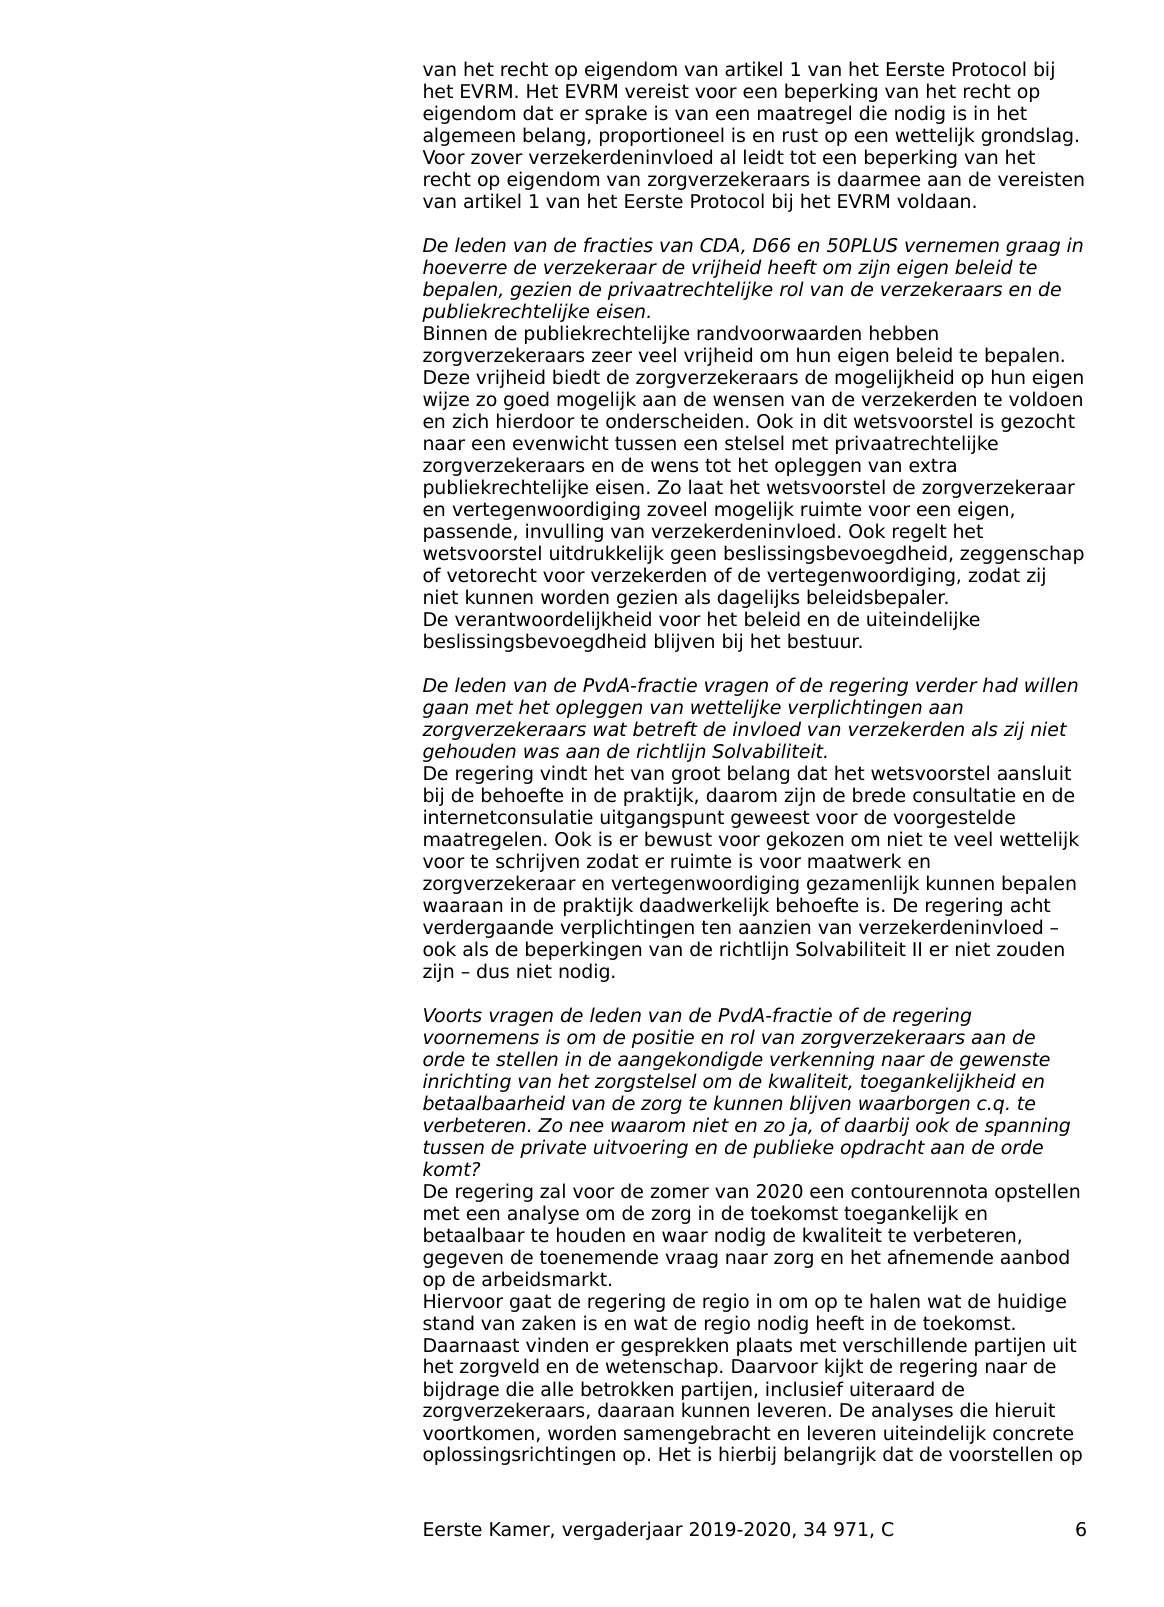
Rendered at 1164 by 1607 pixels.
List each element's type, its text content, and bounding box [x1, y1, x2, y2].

text Hiervoor gaat de regering de regio in om op te halen wat de huidige stand van zaken is en wat de regio nodig heeft in de toekomst. Daarnaast vinden er gesprekken plaats met verschillende partijen uit het zorgveld en de wetenschap. Daarvoor kijkt de regering naar de bijdrage die alle betrokken partijen, inclusief uiteraard de zorgverzekeraars, daaraan kunnen leveren. De analyses die hieruit voortkomen, worden samengebracht en leveren uiteindelijk concrete oplossingsrichtingen op. Het is hierbij belangrijk dat de voorstellen op [422, 1291, 1087, 1466]
text De regering vindt het van groot belang dat het wetsvoorstel aansluit bij de behoefte in de praktijk, daarom zijn de brede consultatie en de internetconsulatie uitgangspunt geweest voor de voorgestelde maatregelen. Ook is er bewust voor gekozen om niet te veel wettelijk voor te schrijven zodat er ruimte is voor maatwerk en zorgverzekeraar en vertegenwoordiging gezamenlijk kunnen bepalen waaraan in de praktijk daadwerkelijk behoefte is. De regering acht verdergaande verplichtingen ten aanzien van verzekerdeninvloed – ook als de beperkingen van de richtlijn Solvabiliteit II er niet zouden zijn – dus niet nodig. [422, 763, 1087, 983]
text De leden van de PvdA-fractie vragen of de regering verder had willen gaan met het opleggen van wettelijke verplichtingen aan zorgverzekeraars wat betreft de invloed van verzekerden als zij niet gehouden was aan de richtlijn Solvabiliteit. [422, 675, 1087, 763]
text Voorts vragen de leden van de PvdA-fractie of de regering voornemens is om de positie en rol van zorgverzekeraars aan de orde te stellen in de aangekondigde verkenning naar de gewenste inrichting van het zorgstelsel om de kwaliteit, toegankelijkheid en betaalbaarheid van de zorg te kunnen blijven waarborgen c.q. te verbeteren. Zo nee waarom niet en zo ja, of daarbij ook de spanning tussen de private uitvoering en de publieke opdracht aan de orde komt? [422, 1005, 1087, 1181]
text De leden van de fracties van CDA, D66 en 50PLUS vernemen graag in hoeverre de verzekeraar de vrijheid heeft om zijn eigen beleid te bepalen, gezien de privaatrechtelijke rol van de verzekeraars en de publiekrechtelijke eisen. [422, 235, 1087, 323]
text van het recht op eigendom van artikel 1 van het Eerste Protocol bij het EVRM. Het EVRM vereist voor een beperking van het recht op eigendom dat er sprake is van een maatregel die nodig is in het algemeen belang, proportioneel is en rust op een wettelijk grondslag. Voor zover verzekerdeninvloed al leidt tot een beperking van het recht op eigendom van zorgverzekeraars is daarmee aan de vereisten van artikel 1 van het Eerste Protocol bij het EVRM voldaan. [422, 59, 1087, 213]
text Binnen de publiekrechtelijke randvoorwaarden hebben zorgverzekeraars zeer veel vrijheid om hun eigen beleid te bepalen. Deze vrijheid biedt de zorgverzekeraars de mogelijkheid op hun eigen wijze zo goed mogelijk aan de wensen van de verzekerden te voldoen en zich hierdoor te onderscheiden. Ook in dit wetsvoorstel is gezocht naar een evenwicht tussen een stelsel met privaatrechtelijke zorgverzekeraars en de wens tot het opleggen van extra publiekrechtelijke eisen. Zo laat het wetsvoorstel de zorgverzekeraar en vertegenwoordiging zoveel mogelijk ruimte voor een eigen, passende, invulling van verzekerdeninvloed. Ook regelt het wetsvoorstel uitdrukkelijk geen beslissingsbevoegdheid, zeggenschap of vetorecht voor verzekerden of de vertegenwoordiging, zodat zij niet kunnen worden gezien als dagelijks beleidsbepaler. [422, 323, 1087, 609]
text De regering zal voor de zomer van 2020 een contourennota opstellen met een analyse om de zorg in de toekomst toegankelijk en betaalbaar te houden en waar nodig de kwaliteit te verbeteren, gegeven de toenemende vraag naar zorg en het afnemende aanbod op de arbeidsmarkt. [422, 1181, 1087, 1291]
text De verantwoordelijkheid voor het beleid en de uiteindelijke beslissingsbevoegdheid blijven bij het bestuur. [422, 609, 1087, 653]
